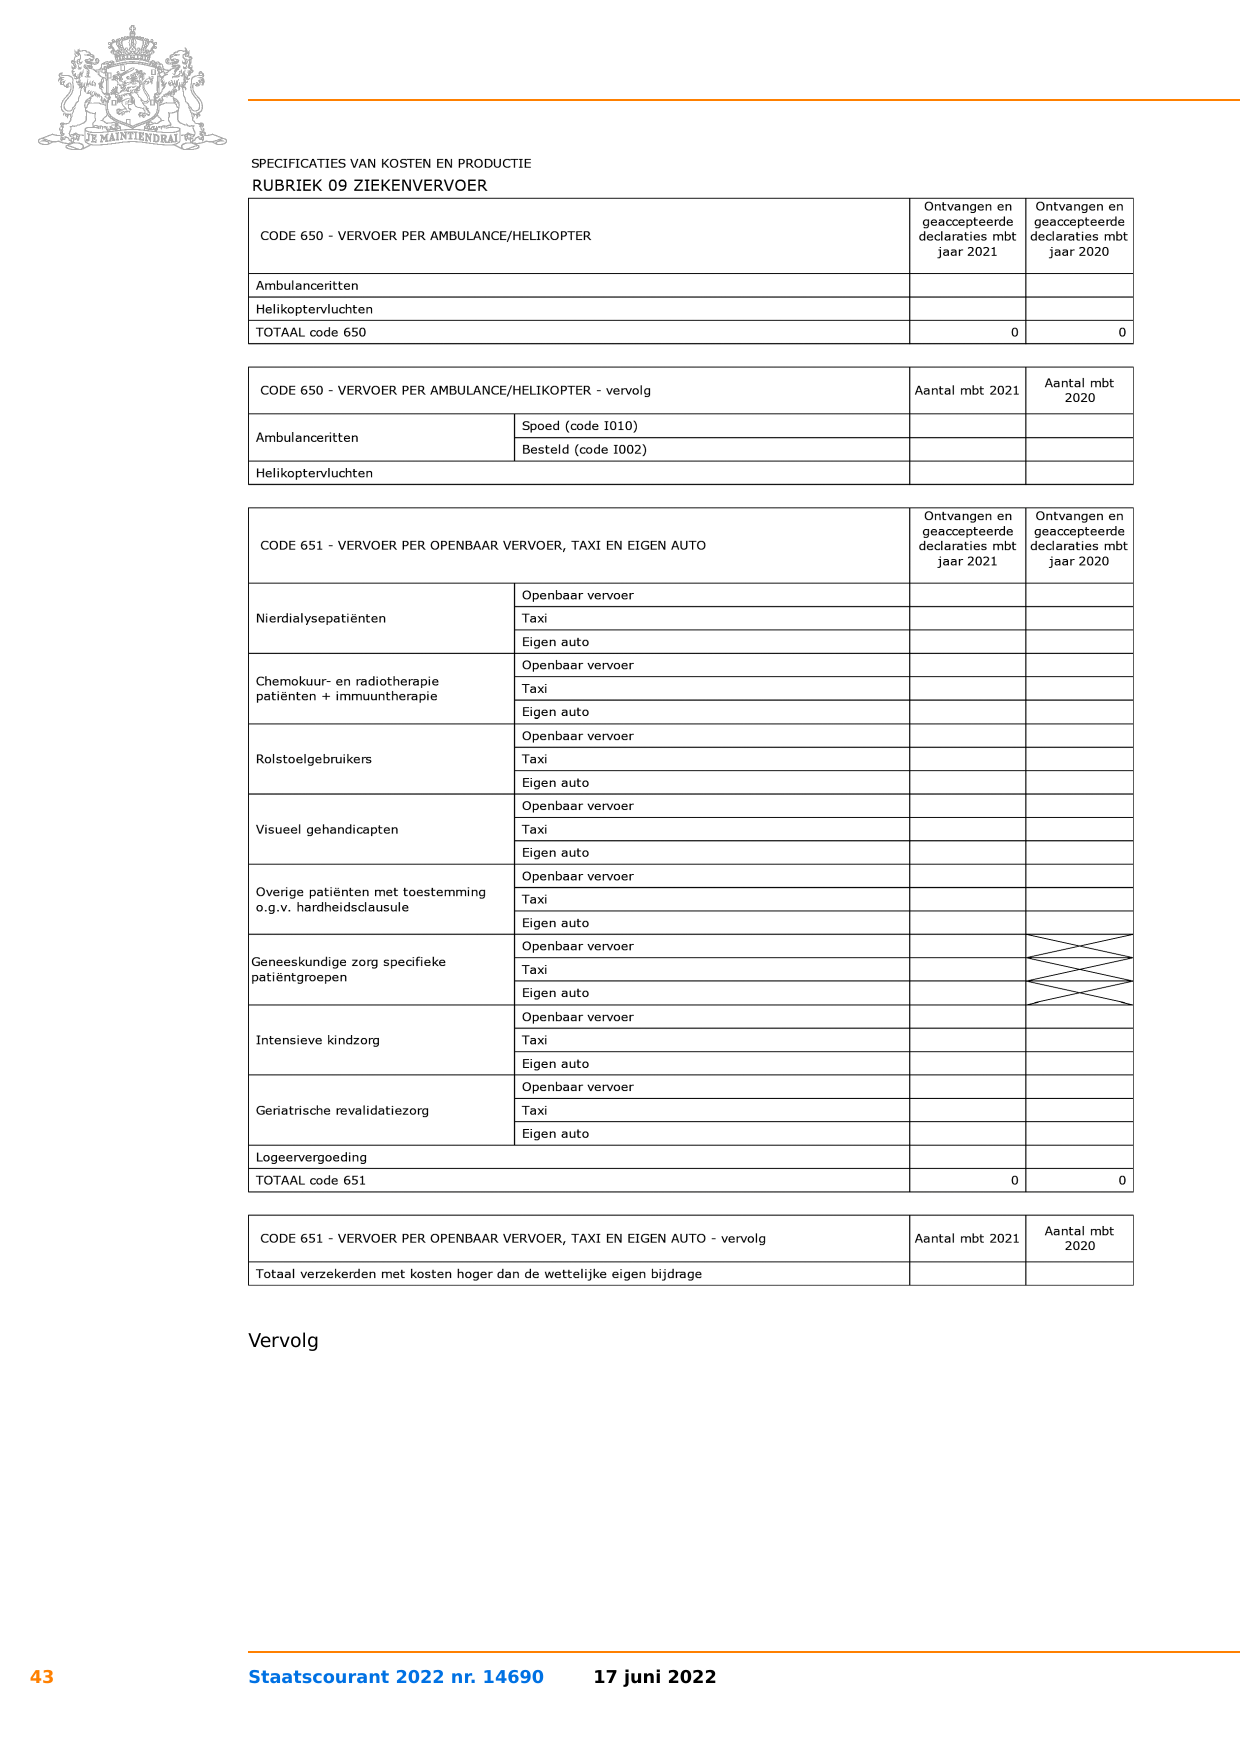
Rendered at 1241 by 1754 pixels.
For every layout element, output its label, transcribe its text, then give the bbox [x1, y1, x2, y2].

picture [248, 151, 1134, 1286]
text Vervolg [248, 1329, 1163, 1351]
picture [38, 25, 227, 150]
